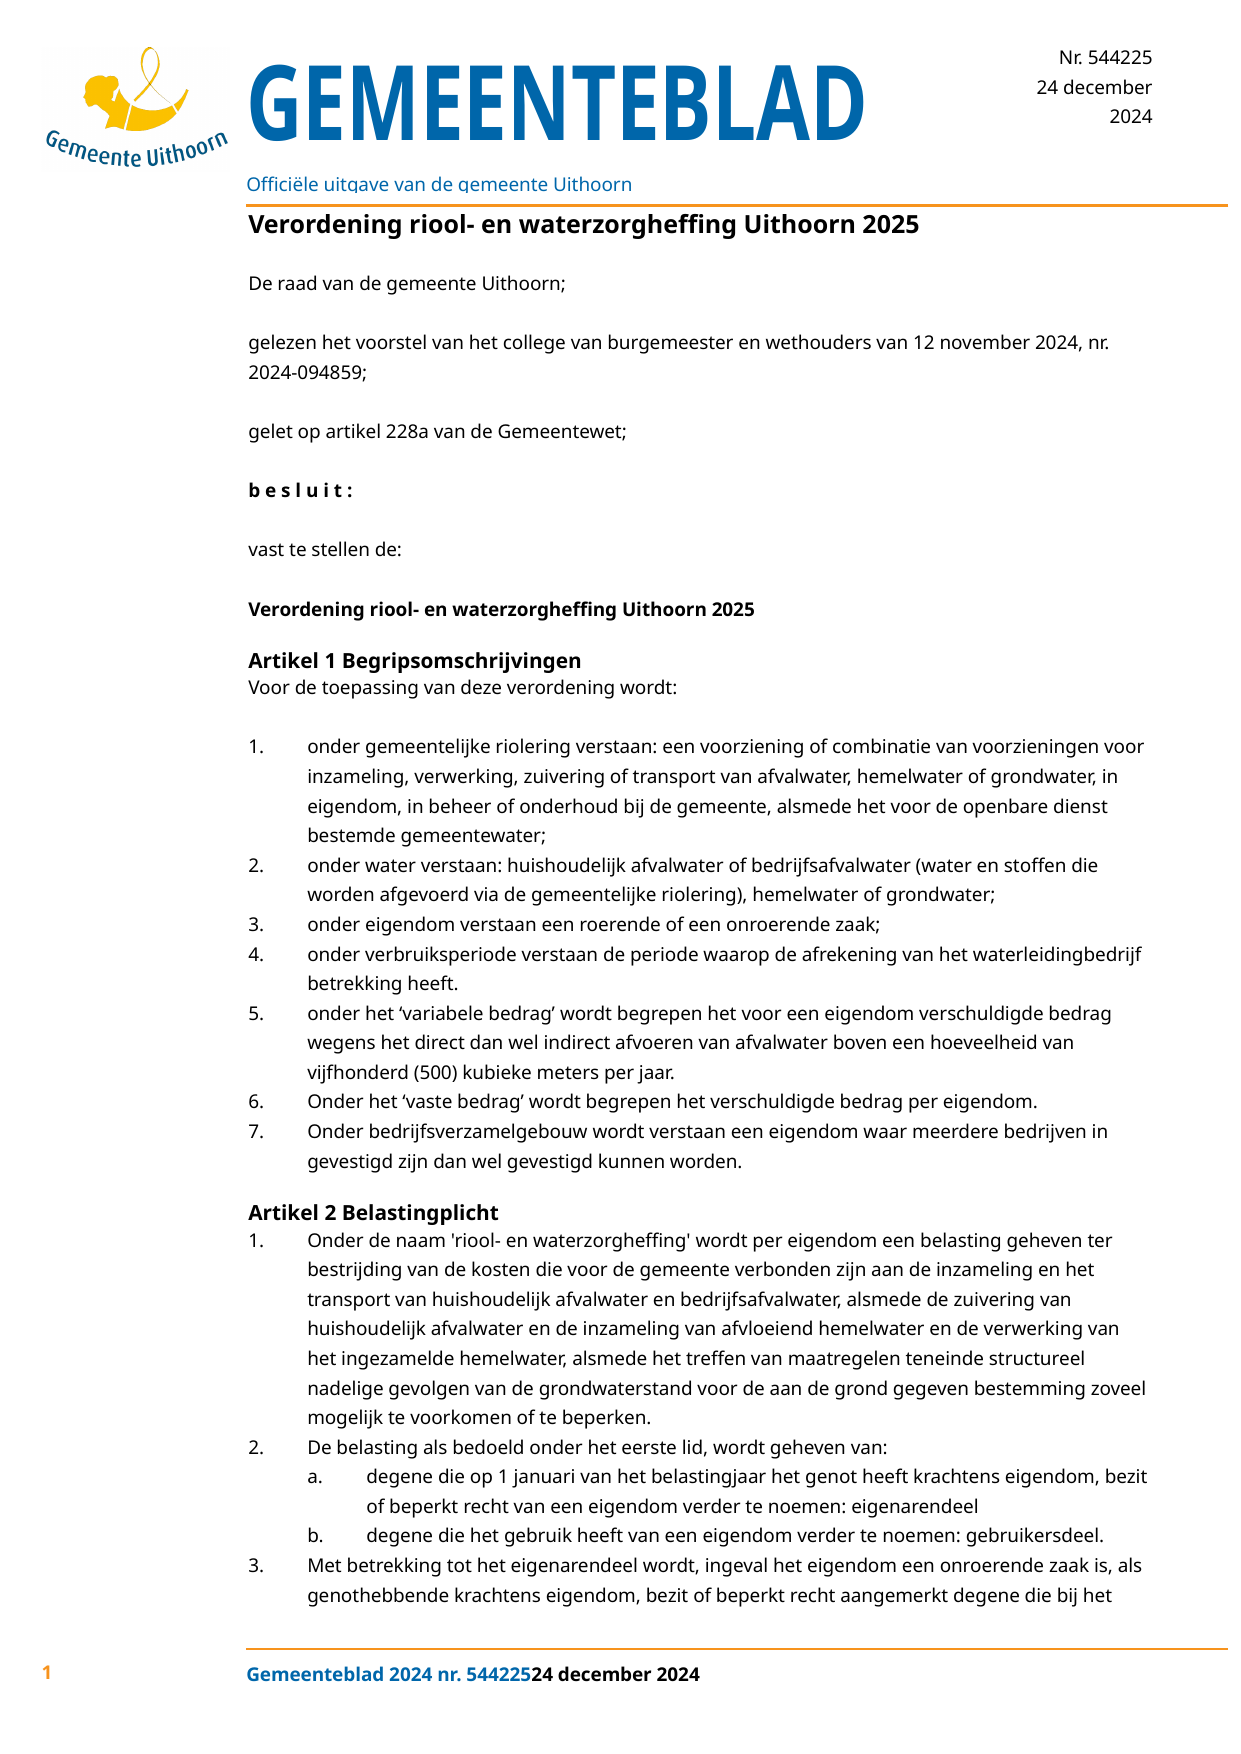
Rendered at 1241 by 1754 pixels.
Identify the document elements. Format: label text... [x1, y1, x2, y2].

list onder eigendom verstaan een roerende of een onroerende zaak; [248, 911, 1152, 937]
text gelet op artikel 228a van de Gemeentewet; [248, 418, 1152, 444]
list onder verbruiksperiode verstaan de periode waarop de afrekening van het waterleidingbedrijf betrekking heeft. [248, 941, 1152, 996]
picture [41, 47, 231, 172]
list Onder de naam 'riool- en waterzorgheffing' wordt per eigendom een belasting geheven ter bestrijding van de kosten die voor de gemeente verbonden zijn aan de inzameling en het transport van huishoudelijk afvalwater en bedrijfsafvalwater, alsmede de zuivering van huishoudelijk afvalwater en de inzameling van afvloeiend hemelwater en de verwerking van het ingezamelde hemelwater, alsmede het treffen van maatregelen teneinde structureel nadelige gevolgen van de grondwaterstand voor de aan de grond gegeven bestemming zoveel mogelijk te voorkomen of te beperken. [248, 1227, 1152, 1430]
list Onder het ‘vaste bedrag’ wordt begrepen het verschuldigde bedrag per eigendom. [248, 1089, 1152, 1114]
text Voor de toepassing van deze verordening wordt: [248, 674, 1152, 700]
list degene die het gebruik heeft van een eigendom verder te noemen: gebruikersdeel. [307, 1523, 1152, 1548]
text vast te stellen de: [248, 537, 1152, 562]
list degene die op 1 januari van het belastingjaar het genot heeft krachtens eigendom, bezit of beperkt recht van een eigendom verder te noemen: eigenarendeel [307, 1463, 1152, 1519]
text De raad van de gemeente Uithoorn; [248, 270, 1152, 296]
text b e s l u i t : [248, 477, 1152, 503]
text Artikel 1 Begripsomschrijvingen [248, 646, 1152, 674]
list Onder bedrijfsverzamelgebouw wordt verstaan een eigendom waar meerdere bedrijven in gevestigd zijn dan wel gevestigd kunnen worden. [248, 1118, 1152, 1174]
text Verordening riool- en waterzorgheffing Uithoorn 2025 [248, 207, 1152, 241]
list Met betrekking tot het eigenarendeel wordt, ingeval het eigendom een onroerende zaak is, als genothebbende krachtens eigendom, bezit of beperkt recht aangemerkt degene die bij het [248, 1552, 1152, 1607]
list onder water verstaan: huishoudelijk afvalwater of bedrijfsafvalwater (water en stoffen die worden afgevoerd via de gemeentelijke riolering), hemelwater of grondwater; [248, 852, 1152, 907]
list onder het ‘variabele bedrag’ wordt begrepen het voor een eigendom verschuldigde bedrag wegens het direct dan wel indirect afvoeren van afvalwater boven een hoeveelheid van vijfhonderd (500) kubieke meters per jaar. [248, 1000, 1152, 1085]
list onder gemeentelijke riolering verstaan: een voorziening of combinatie van voorzieningen voor inzameling, verwerking, zuivering of transport van afvalwater, hemelwater of grondwater, in eigendom, in beheer of onderhoud bij de gemeente, alsmede het voor de openbare dienst bestemde gemeentewater; [248, 734, 1152, 848]
text Verordening riool- en waterzorgheffing Uithoorn 2025 [248, 596, 1152, 621]
list De belasting als bedoeld onder het eerste lid, wordt geheven van: [248, 1434, 1152, 1459]
text Artikel 2 Belastingplicht [248, 1198, 1152, 1227]
text gelezen het voorstel van het college van burgemeester en wethouders van 12 november 2024, nr. 2024-094859; [248, 329, 1152, 385]
